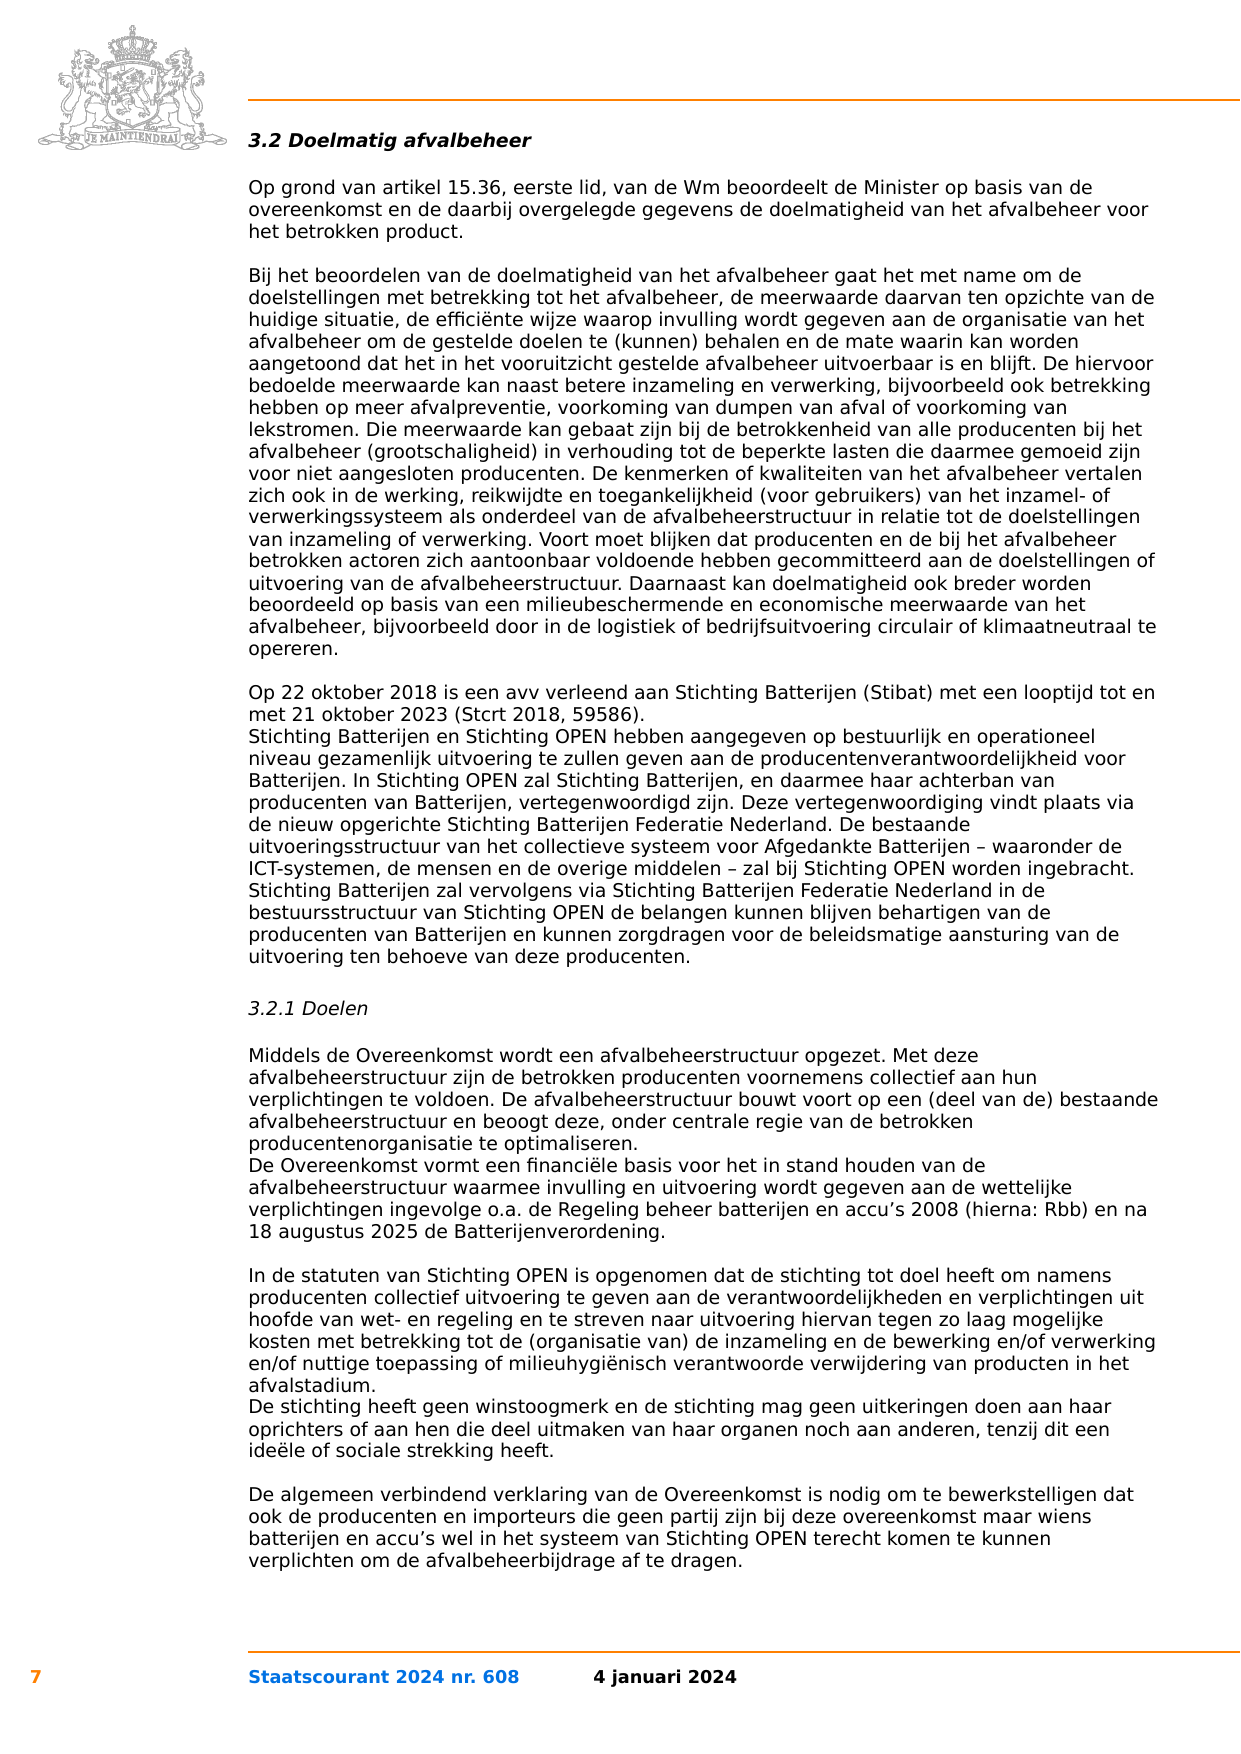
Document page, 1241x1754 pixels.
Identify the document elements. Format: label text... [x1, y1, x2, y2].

text Middels de Overeenkomst wordt een afvalbeheerstructuur opgezet. Met deze afvalbeheerstructuur zijn de betrokken producenten voornemens collectief aan hun verplichtingen te voldoen. De afvalbeheerstructuur bouwt voort op een (deel van de) bestaande afvalbeheerstructuur en beoogt deze, onder centrale regie van de betrokken producentenorganisatie te optimaliseren. [248, 1045, 1163, 1155]
text De Overeenkomst vormt een financiële basis voor het in stand houden van de afvalbeheerstructuur waarmee invulling en uitvoering wordt gegeven aan de wettelijke verplichtingen ingevolge o.a. de Regeling beheer batterijen en accu’s 2008 (hierna: Rbb) en na 18 augustus 2025 de Batterijenverordening. [248, 1155, 1163, 1243]
text Op grond van artikel 15.36, eerste lid, van de Wm beoordeelt de Minister op basis van de overeenkomst en de daarbij overgelegde gegevens de doelmatigheid van het afvalbeheer voor het betrokken product. [248, 177, 1163, 243]
subtitle 3.2.1 Doelen [248, 998, 1163, 1020]
text De stichting heeft geen winstoogmerk en de stichting mag geen uitkeringen doen aan haar oprichters of aan hen die deel uitmaken van haar organen noch aan anderen, tenzij dit een ideële of sociale strekking heeft. [248, 1396, 1163, 1462]
subtitle 3.2 Doelmatig afvalbeheer [248, 130, 1163, 152]
text Op 22 oktober 2018 is een avv verleend aan Stichting Batterijen (Stibat) met een looptijd tot en met 21 oktober 2023 (Stcrt 2018, 59586). [248, 682, 1163, 726]
picture [38, 25, 227, 150]
text In de statuten van Stichting OPEN is opgenomen dat de stichting tot doel heeft om namens producenten collectief uitvoering te geven aan de verantwoordelijkheden en verplichtingen uit hoofde van wet- en regeling en te streven naar uitvoering hiervan tegen zo laag mogelijke kosten met betrekking tot de (organisatie van) de inzameling en de bewerking en/of verwerking en/of nuttige toepassing of milieuhygiënisch verantwoorde verwijdering van producten in het afvalstadium. [248, 1264, 1163, 1396]
text Bij het beoordelen van de doelmatigheid van het afvalbeheer gaat het met name om de doelstellingen met betrekking tot het afvalbeheer, de meerwaarde daarvan ten opzichte van de huidige situatie, de efficiënte wijze waarop invulling wordt gegeven aan de organisatie van het afvalbeheer om de gestelde doelen te (kunnen) behalen en de mate waarin kan worden aangetoond dat het in het vooruitzicht gestelde afvalbeheer uitvoerbaar is en blijft. De hiervoor bedoelde meerwaarde kan naast betere inzameling en verwerking, bijvoorbeeld ook betrekking hebben op meer afvalpreventie, voorkoming van dumpen van afval of voorkoming van lekstromen. Die meerwaarde kan gebaat zijn bij de betrokkenheid van alle producenten bij het afvalbeheer (grootschaligheid) in verhouding tot de beperkte lasten die daarmee gemoeid zijn voor niet aangesloten producenten. De kenmerken of kwaliteiten van het afvalbeheer vertalen zich ook in de werking, reikwijdte en toegankelijkheid (voor gebruikers) van het inzamel- of verwerkingssysteem als onderdeel van de afvalbeheerstructuur in relatie tot de doelstellingen van inzameling of verwerking. Voort moet blijken dat producenten en de bij het afvalbeheer betrokken actoren zich aantoonbaar voldoende hebben gecommitteerd aan de doelstellingen of uitvoering van de afvalbeheerstructuur. Daarnaast kan doelmatigheid ook breder worden beoordeeld op basis van een milieubeschermende en economische meerwaarde van het afvalbeheer, bijvoorbeeld door in de logistiek of bedrijfsuitvoering circulair of klimaatneutraal te opereren. [248, 265, 1163, 660]
text De algemeen verbindend verklaring van de Overeenkomst is nodig om te bewerkstelligen dat ook de producenten en importeurs die geen partij zijn bij deze overeenkomst maar wiens batterijen en accu’s wel in het systeem van Stichting OPEN terecht komen te kunnen verplichten om de afvalbeheerbijdrage af te dragen. [248, 1484, 1163, 1572]
text Stichting Batterijen en Stichting OPEN hebben aangegeven op bestuurlijk en operationeel niveau gezamenlijk uitvoering te zullen geven aan de producentenverantwoordelijkheid voor Batterijen. In Stichting OPEN zal Stichting Batterijen, en daarmee haar achterban van producenten van Batterijen, vertegenwoordigd zijn. Deze vertegenwoordiging vindt plaats via de nieuw opgerichte Stichting Batterijen Federatie Nederland. De bestaande uitvoeringsstructuur van het collectieve systeem voor Afgedankte Batterijen – waaronder de ICT-systemen, de mensen en de overige middelen – zal bij Stichting OPEN worden ingebracht. Stichting Batterijen zal vervolgens via Stichting Batterijen Federatie Nederland in de bestuursstructuur van Stichting OPEN de belangen kunnen blijven behartigen van de producenten van Batterijen en kunnen zorgdragen voor de beleidsmatige aansturing van de uitvoering ten behoeve van deze producenten. [248, 726, 1163, 968]
